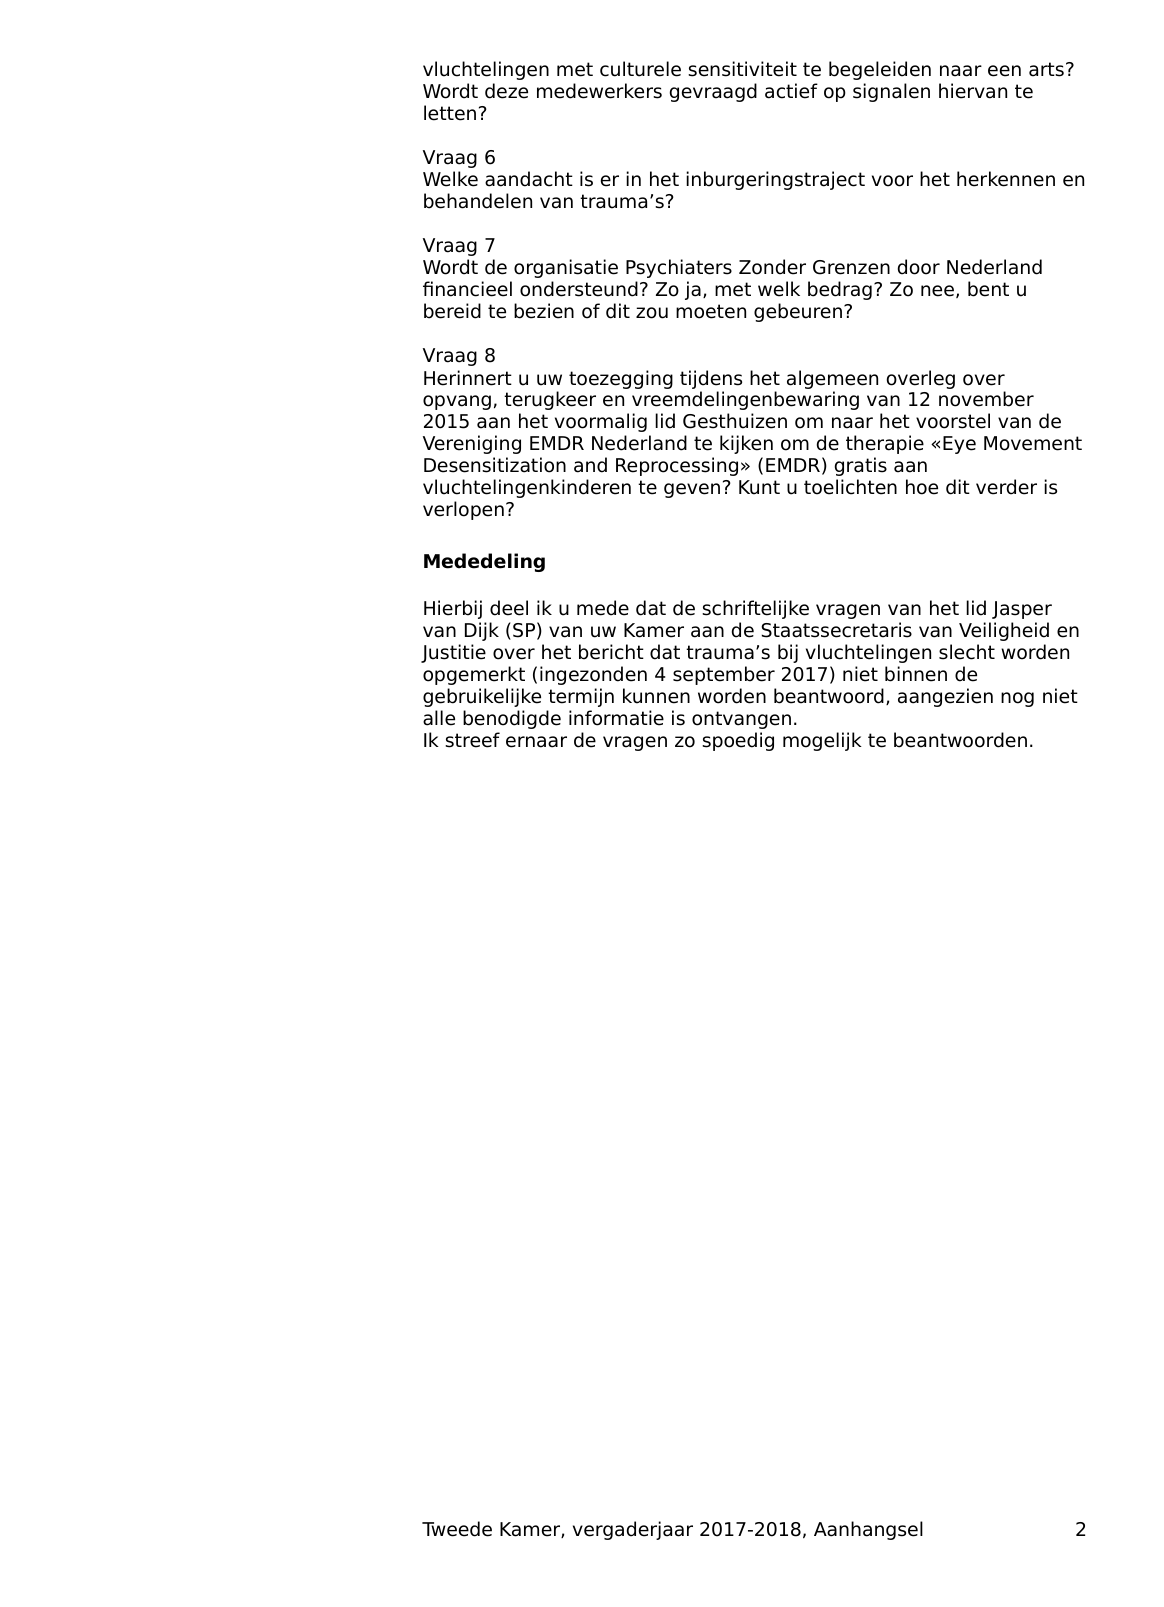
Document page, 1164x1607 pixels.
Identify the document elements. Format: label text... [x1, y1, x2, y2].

text Vraag 7 [422, 235, 1087, 257]
text Vraag 6 [422, 147, 1087, 169]
subtitle Mededeling [422, 551, 1087, 573]
text vluchtelingen met culturele sensitiviteit te begeleiden naar een arts? Wordt deze medewerkers gevraagd actief op signalen hiervan te letten? [422, 59, 1087, 125]
text Hierbij deel ik u mede dat de schriftelijke vragen van het lid Jasper van Dijk (SP) van uw Kamer aan de Staatssecretaris van Veiligheid en Justitie over het bericht dat trauma’s bij vluchtelingen slecht worden opgemerkt (ingezonden 4 september 2017) niet binnen de gebruikelijke termijn kunnen worden beantwoord, aangezien nog niet alle benodigde informatie is ontvangen. [422, 598, 1087, 730]
text Herinnert u uw toezegging tijdens het algemeen overleg over opvang, terugkeer en vreemdelingenbewaring van 12 november 2015 aan het voormalig lid Gesthuizen om naar het voorstel van de Vereniging EMDR Nederland te kijken om de therapie «Eye Movement Desensitization and Reprocessing» (EMDR) gratis aan vluchtelingenkinderen te geven? Kunt u toelichten hoe dit verder is verlopen? [422, 367, 1087, 521]
text Vraag 8 [422, 345, 1087, 367]
text Welke aandacht is er in het inburgeringstraject voor het herkennen en behandelen van trauma’s? [422, 169, 1087, 213]
text Ik streef ernaar de vragen zo spoedig mogelijk te beantwoorden. [422, 730, 1087, 752]
text Wordt de organisatie Psychiaters Zonder Grenzen door Nederland financieel ondersteund? Zo ja, met welk bedrag? Zo nee, bent u bereid te bezien of dit zou moeten gebeuren? [422, 257, 1087, 323]
